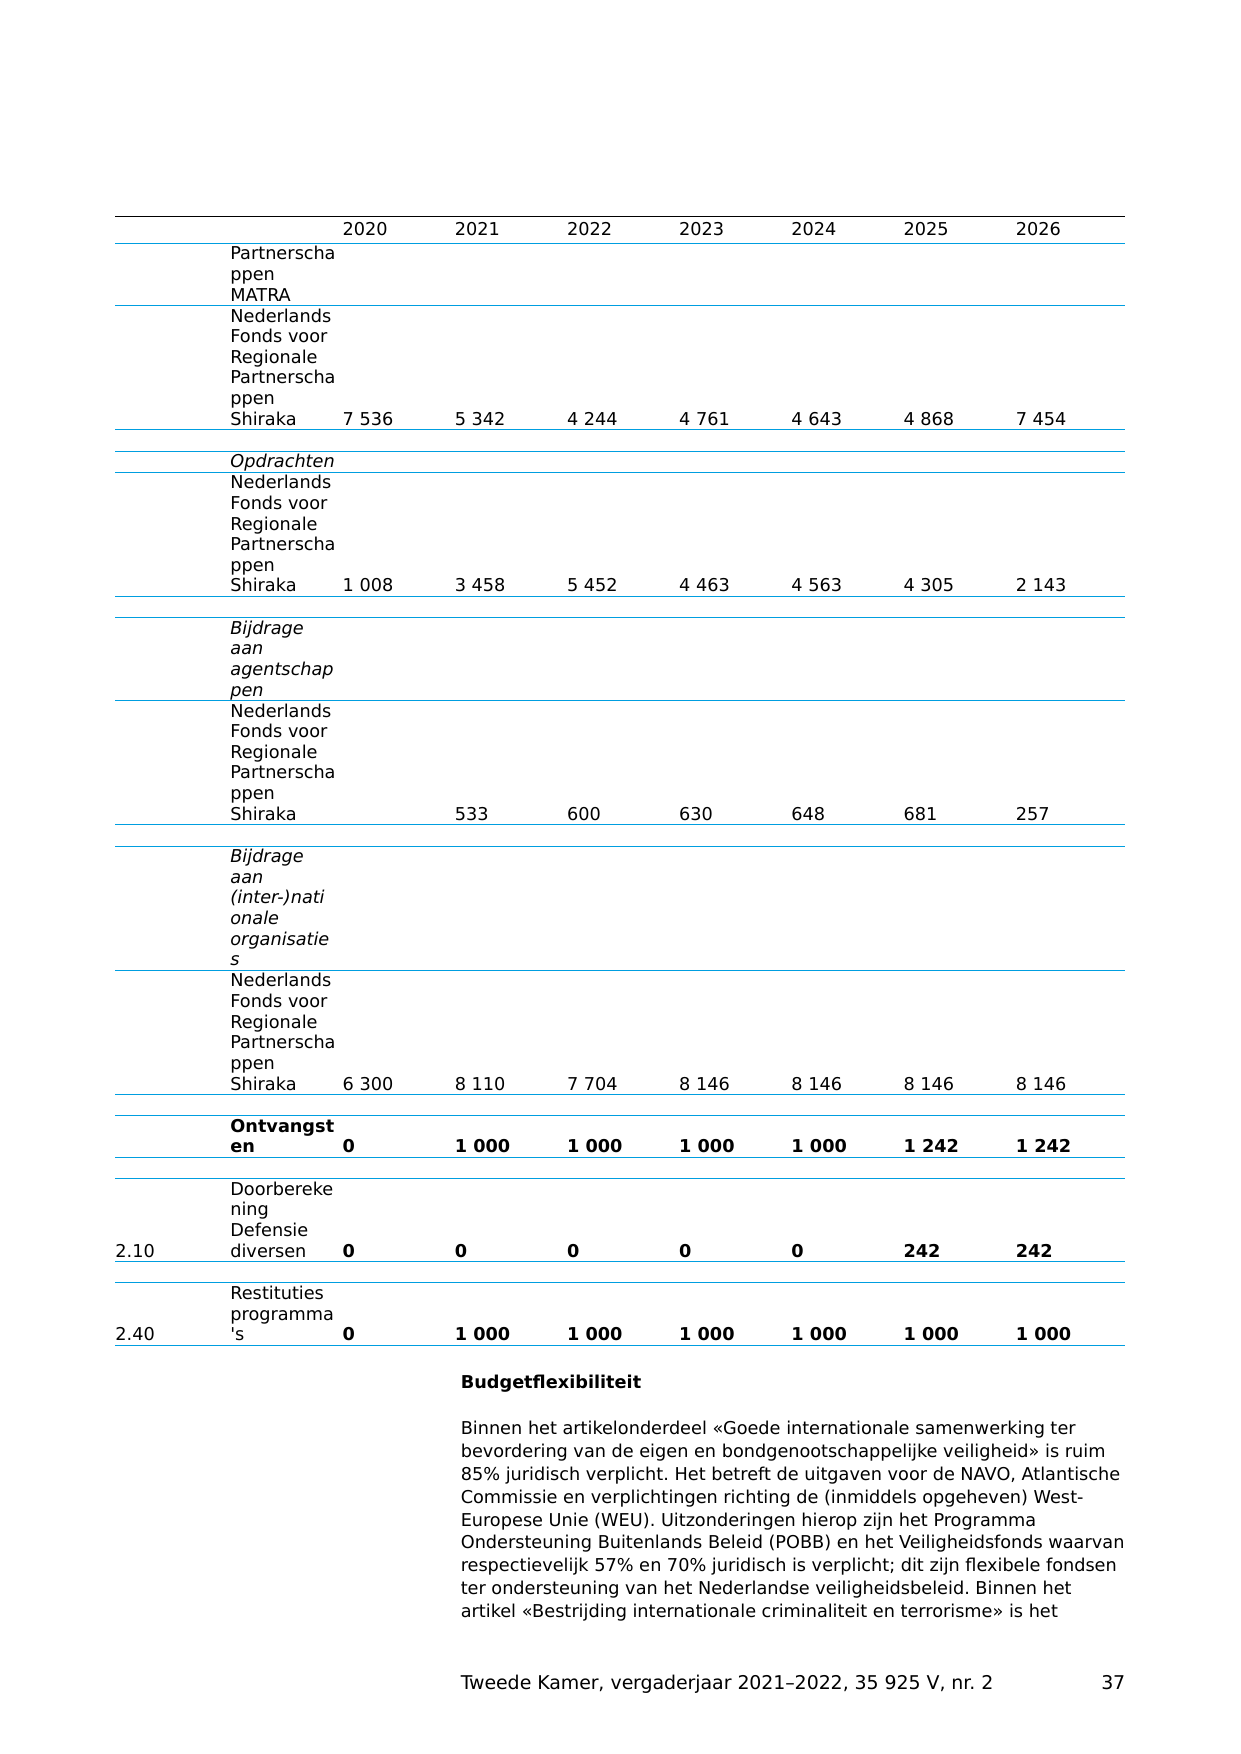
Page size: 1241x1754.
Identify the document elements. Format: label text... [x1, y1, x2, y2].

table_cell [452, 847, 564, 970]
table_cell [340, 1158, 452, 1178]
table_cell [676, 1262, 788, 1282]
table_cell [452, 597, 564, 617]
table_cell 648 [788, 701, 900, 824]
table_cell 2026 [1013, 217, 1125, 243]
table_cell [115, 971, 227, 1094]
table_cell [1013, 847, 1125, 970]
table_cell [1013, 430, 1125, 451]
table_cell [115, 847, 227, 970]
table_cell 630 [676, 701, 788, 824]
table_cell [115, 1158, 227, 1178]
table_cell [788, 1262, 900, 1282]
table_cell Doorberekening Defensie diversen [227, 1179, 339, 1261]
table_cell 0 [340, 1116, 452, 1157]
table_cell Partnerschappen MATRA [227, 244, 339, 305]
table_cell [564, 430, 676, 451]
table_cell 7 454 [1013, 306, 1125, 429]
table_cell [900, 244, 1013, 305]
table_cell [564, 1095, 676, 1115]
table_cell [900, 1262, 1013, 1282]
table_cell 1 242 [1013, 1116, 1125, 1157]
table_cell 1 000 [788, 1116, 900, 1157]
table_cell [340, 847, 452, 970]
table_cell Nederlands Fonds voor Regionale Partnerschappen Shiraka [227, 473, 339, 596]
table_cell [340, 1095, 452, 1115]
table_cell [1013, 1095, 1125, 1115]
table_cell [452, 452, 564, 472]
table_cell Nederlands Fonds voor Regionale Partnerschappen Shiraka [227, 971, 339, 1094]
table_cell 2020 [340, 217, 452, 243]
table_cell [227, 430, 339, 451]
table_cell [115, 473, 227, 596]
table_cell [115, 244, 227, 305]
table_cell Ontvangsten [227, 1116, 339, 1157]
table_cell 5 452 [564, 473, 676, 596]
table_cell [900, 1095, 1013, 1115]
table_cell [452, 244, 564, 305]
table_cell [452, 1158, 564, 1178]
table_cell [676, 825, 788, 846]
table_cell 8 110 [452, 971, 564, 1094]
table_cell [452, 825, 564, 846]
table_cell [340, 825, 452, 846]
table_cell [900, 430, 1013, 451]
table_cell [227, 1095, 339, 1115]
table_cell 8 146 [788, 971, 900, 1094]
table_cell 0 [676, 1179, 788, 1261]
table_cell [788, 825, 900, 846]
table_cell 4 868 [900, 306, 1013, 429]
table_cell [115, 1262, 227, 1282]
table_cell 2.10 [115, 1179, 227, 1261]
table_cell [900, 597, 1013, 617]
table_cell [1013, 618, 1125, 700]
table_cell [1013, 1262, 1125, 1282]
table_cell 681 [900, 701, 1013, 824]
table_cell [564, 452, 676, 472]
table_cell 1 000 [564, 1283, 676, 1345]
table_cell 1 242 [900, 1116, 1013, 1157]
table_cell [676, 847, 788, 970]
table_cell [340, 597, 452, 617]
table_cell Restituties programma's [227, 1283, 339, 1345]
table_cell [788, 430, 900, 451]
table_cell 242 [900, 1179, 1013, 1261]
table_cell 1 000 [1013, 1283, 1125, 1345]
table_cell [900, 847, 1013, 970]
table_cell 8 146 [900, 971, 1013, 1094]
table_cell [227, 825, 339, 846]
table_cell 600 [564, 701, 676, 824]
table_cell 4 305 [900, 473, 1013, 596]
table_cell [564, 244, 676, 305]
table_cell [676, 1095, 788, 1115]
table_cell 5 342 [452, 306, 564, 429]
table_cell [227, 217, 339, 243]
table_cell [564, 1158, 676, 1178]
table_cell [1013, 1158, 1125, 1178]
table_cell 4 563 [788, 473, 900, 596]
table_cell [1013, 244, 1125, 305]
table_cell [452, 1095, 564, 1115]
table_cell [115, 618, 227, 700]
table_cell 0 [564, 1179, 676, 1261]
table_cell 0 [340, 1179, 452, 1261]
table_cell [1013, 452, 1125, 472]
table_header Tabel 7 Tabel Budgettaire gevolgen van beleid art.2 Veiligheid en stabiliteit (bedragen x € 1.000) [115, 191, 1125, 216]
table_cell [340, 452, 452, 472]
table_cell [115, 430, 227, 451]
table_cell [564, 847, 676, 970]
table_cell 1 000 [452, 1283, 564, 1345]
table_cell [115, 452, 227, 472]
text Binnen het artikelonderdeel «Goede internationale samenwerking ter bevordering van de eigen en bondgenootschappelijke veiligheid» is ruim 85% juridisch verplicht. Het betreft de uitgaven voor de NAVO, Atlantische Commissie en verplichtingen richting de (inmiddels opgeheven) West-Europese Unie (WEU). Uitzonderingen hierop zijn het Programma Ondersteuning Buitenlands Beleid (POBB) en het Veiligheidsfonds waarvan respectievelijk 57% en 70% juridisch is verplicht; dit zijn flexibele fondsen ter ondersteuning van het Nederlandse veiligheidsbeleid. Binnen het artikel «Bestrijding internationale criminaliteit en terrorisme» is het [461, 1416, 1125, 1622]
table_cell 0 [788, 1179, 900, 1261]
table_cell [676, 597, 788, 617]
table_cell [115, 597, 227, 617]
table_cell 7 536 [340, 306, 452, 429]
table_cell 2022 [564, 217, 676, 243]
table_cell 4 761 [676, 306, 788, 429]
table_cell 1 000 [788, 1283, 900, 1345]
table_cell [115, 701, 227, 824]
table_cell [227, 597, 339, 617]
table_cell 2021 [452, 217, 564, 243]
table_cell [340, 244, 452, 305]
table_cell [788, 847, 900, 970]
table_cell 7 704 [564, 971, 676, 1094]
table_cell [788, 597, 900, 617]
table_cell [564, 618, 676, 700]
table_cell 1 000 [452, 1116, 564, 1157]
table_cell [564, 825, 676, 846]
table_cell [788, 452, 900, 472]
table_cell [788, 618, 900, 700]
table_cell [564, 597, 676, 617]
table_cell 2023 [676, 217, 788, 243]
table_cell 2 143 [1013, 473, 1125, 596]
table_cell 4 244 [564, 306, 676, 429]
table_cell Bijdrage aan agentschappen [227, 618, 339, 700]
table_cell [676, 618, 788, 700]
table_cell [340, 618, 452, 700]
table_cell Opdrachten [227, 452, 339, 472]
table_cell [676, 430, 788, 451]
table_cell [227, 1158, 339, 1178]
text Budgetflexibiliteit [461, 1370, 1125, 1393]
table_cell [900, 452, 1013, 472]
table_cell [340, 701, 452, 824]
table_cell [452, 1262, 564, 1282]
table_cell 1 000 [900, 1283, 1013, 1345]
table_cell 0 [452, 1179, 564, 1261]
table_cell [788, 244, 900, 305]
table_cell 1 000 [676, 1116, 788, 1157]
table_cell 3 458 [452, 473, 564, 596]
table_cell 1 000 [564, 1116, 676, 1157]
table_cell 8 146 [676, 971, 788, 1094]
table_cell [788, 1095, 900, 1115]
table_cell [115, 306, 227, 429]
table_cell [1013, 597, 1125, 617]
table_cell 257 [1013, 701, 1125, 824]
table_cell 4 463 [676, 473, 788, 596]
table_cell Nederlands Fonds voor Regionale Partnerschappen Shiraka [227, 701, 339, 824]
table_cell [788, 1158, 900, 1178]
table_cell [452, 430, 564, 451]
table_cell 4 643 [788, 306, 900, 429]
table_cell [676, 244, 788, 305]
table_cell [115, 1116, 227, 1157]
table_cell [900, 825, 1013, 846]
table_cell 8 146 [1013, 971, 1125, 1094]
table_cell [900, 1158, 1013, 1178]
table_cell 2.40 [115, 1283, 227, 1345]
table_cell [1013, 825, 1125, 846]
table_cell [340, 430, 452, 451]
table_cell 242 [1013, 1179, 1125, 1261]
table_cell 1 008 [340, 473, 452, 596]
table_cell [676, 452, 788, 472]
table_cell 533 [452, 701, 564, 824]
table_cell 2024 [788, 217, 900, 243]
table_cell [564, 1262, 676, 1282]
table_cell Bijdrage aan (inter-)nationale organisaties [227, 847, 339, 970]
table_cell [452, 618, 564, 700]
table_cell 0 [340, 1283, 452, 1345]
table_cell [115, 1095, 227, 1115]
table_cell [340, 1262, 452, 1282]
table_cell 2025 [900, 217, 1013, 243]
table_cell Nederlands Fonds voor Regionale Partnerschappen Shiraka [227, 306, 339, 429]
table_cell [115, 217, 227, 243]
table_cell [115, 825, 227, 846]
table_cell [900, 618, 1013, 700]
table_cell [227, 1262, 339, 1282]
table_cell 1 000 [676, 1283, 788, 1345]
table_cell 6 300 [340, 971, 452, 1094]
table_cell [676, 1158, 788, 1178]
